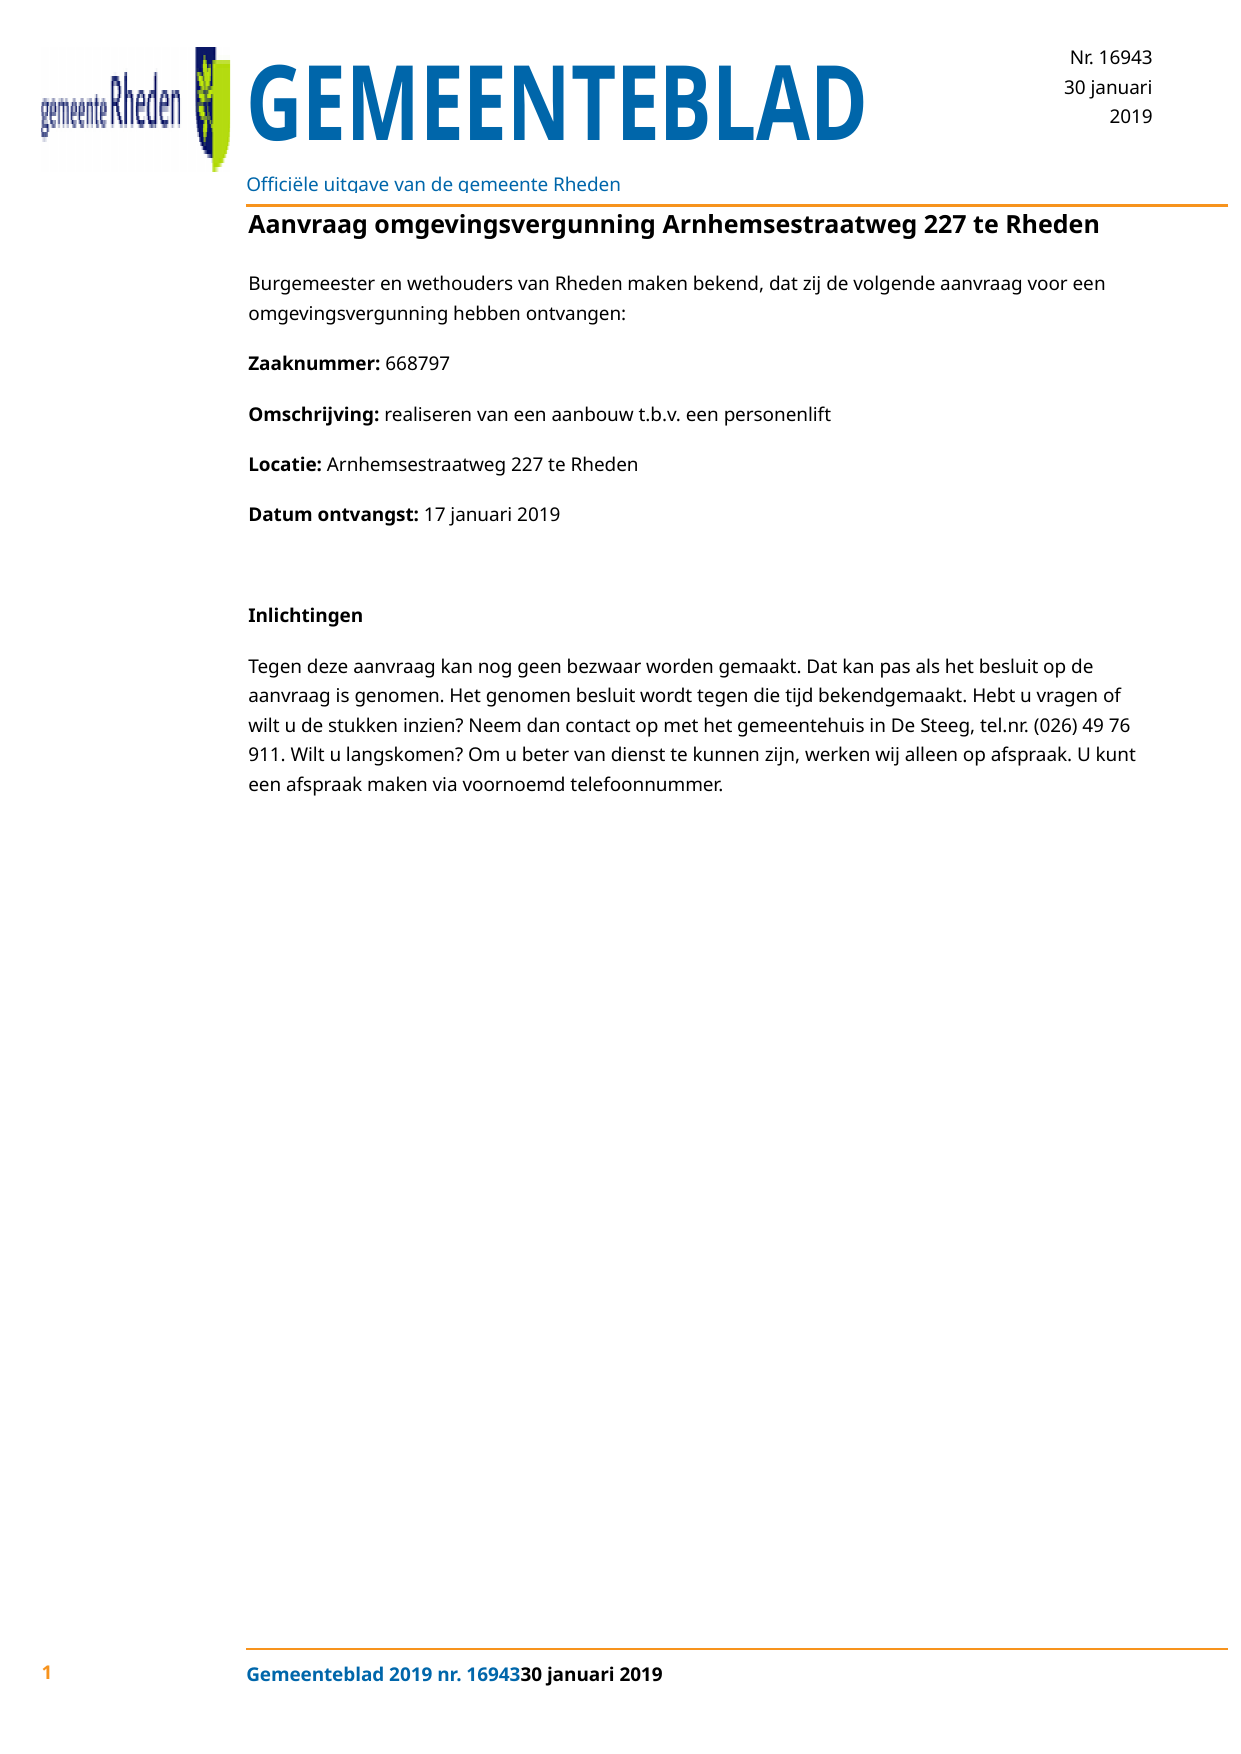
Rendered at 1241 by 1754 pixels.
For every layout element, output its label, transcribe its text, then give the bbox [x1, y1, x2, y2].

text Omschrijving: realiseren van een aanbouw t.b.v. een personenlift [248, 401, 1152, 426]
text Aanvraag omgevingsvergunning Arnhemsestraatweg 227 te Rheden [248, 207, 1152, 241]
text Locatie: Arnhemsestraatweg 227 te Rheden [248, 451, 1152, 477]
text Datum ontvangst: 17 januari 2019 [248, 502, 1152, 527]
text Zaaknummer: 668797 [248, 350, 1152, 376]
text Tegen deze aanvraag kan nog geen bezwaar worden gemaakt. Dat kan pas als het besluit op de aanvraag is genomen. Het genomen besluit wordt tegen die tijd bekendgemaakt. Hebt u vragen of wilt u de stukken inzien? Neem dan contact op met het gemeentehuis in De Steeg, tel.nr. (026) 49 76 911. Wilt u langskomen? Om u beter van dienst te kunnen zijn, werken wij alleen op afspraak. U kunt een afspraak maken via voornoemd telefoonnummer. [248, 653, 1152, 797]
text Inlichtingen [248, 602, 1152, 628]
text Burgemeester en wethouders van Rheden maken bekend, dat zij de volgende aanvraag voor een omgevingsvergunning hebben ontvangen: [248, 270, 1152, 326]
picture [41, 47, 231, 172]
